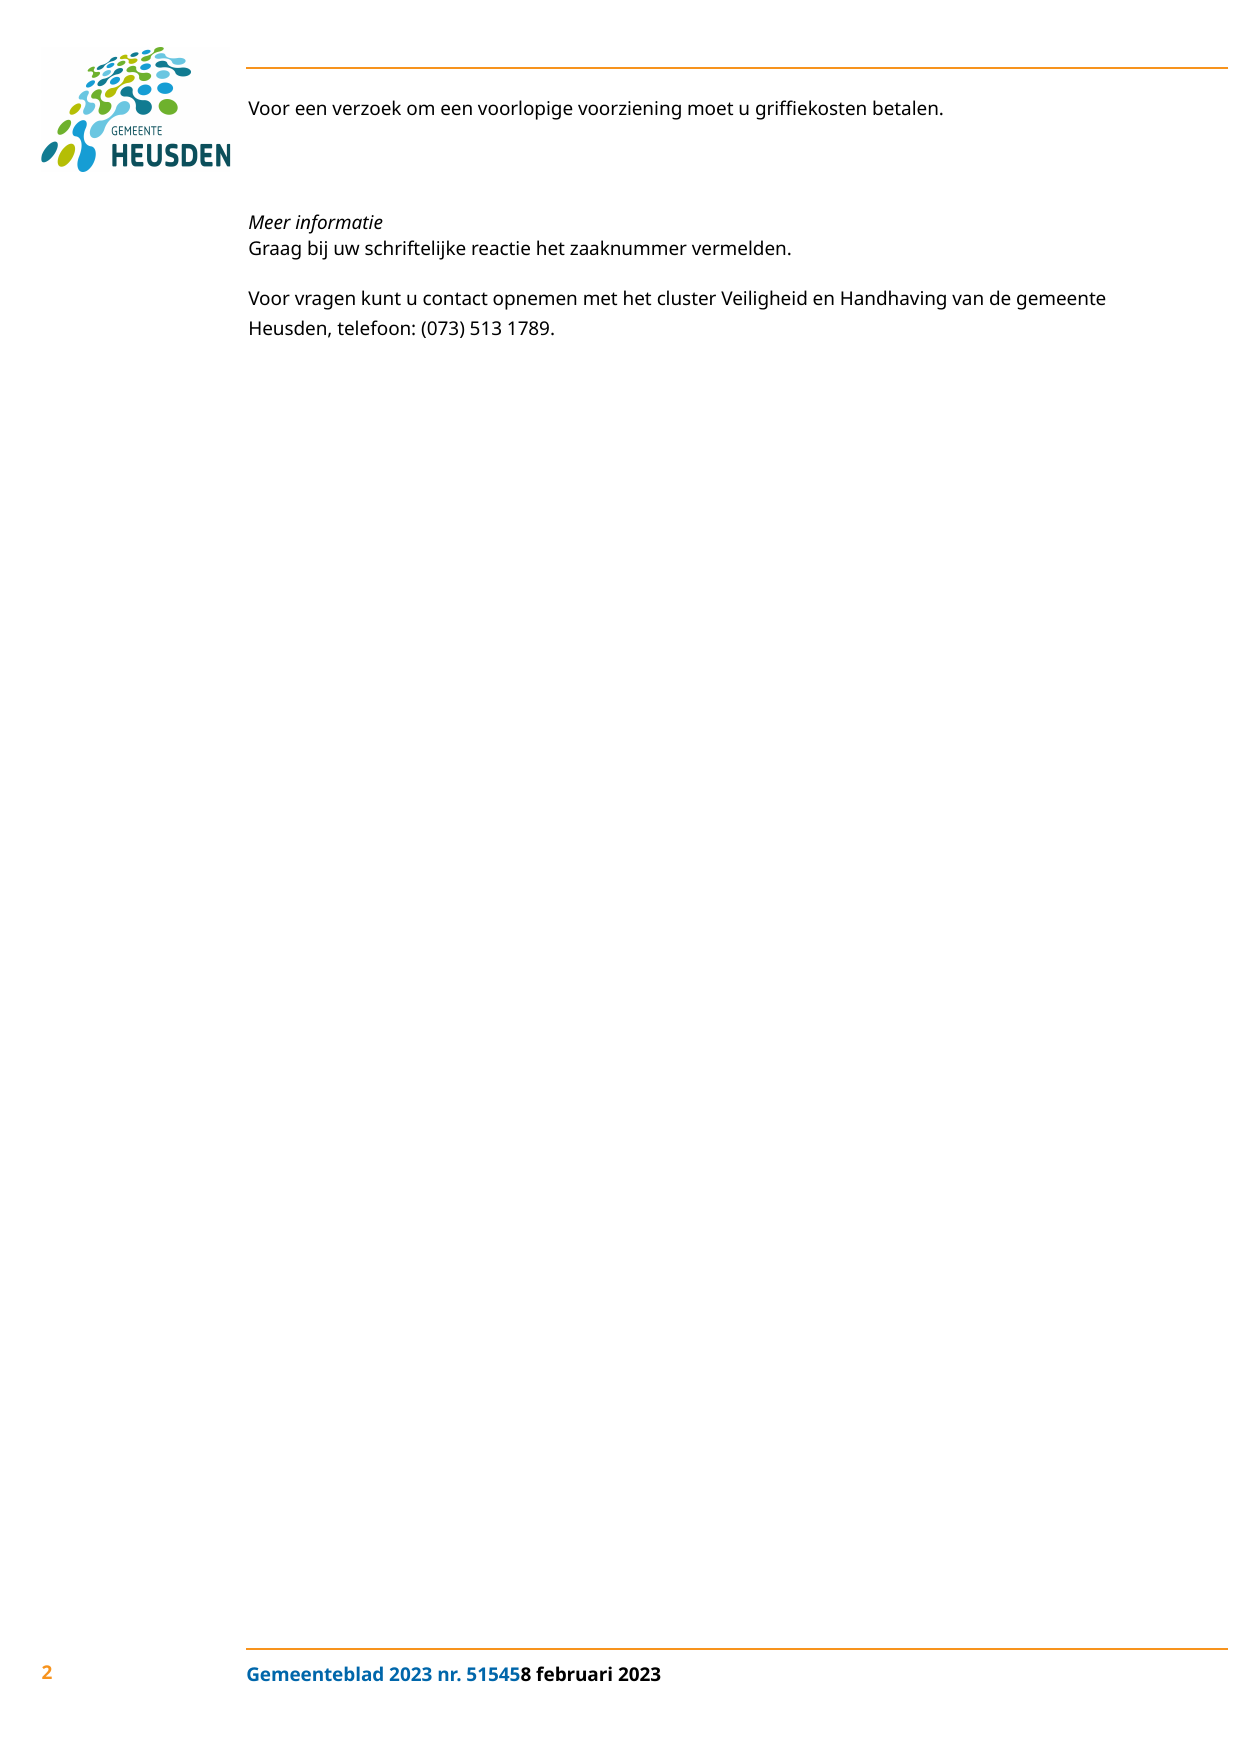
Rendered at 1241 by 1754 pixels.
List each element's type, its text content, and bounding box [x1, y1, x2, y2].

picture [41, 47, 231, 172]
text Meer informatie [248, 209, 1152, 235]
text Voor een verzoek om een voorlopige voorziening moet u griffiekosten betalen. [248, 95, 1152, 121]
text Graag bij uw schriftelijke reactie het zaaknummer vermelden. [248, 235, 1152, 261]
text Voor vragen kunt u contact opnemen met het cluster Veiligheid en Handhaving van de gemeente Heusden, telefoon: (073) 513 1789. [248, 285, 1152, 341]
